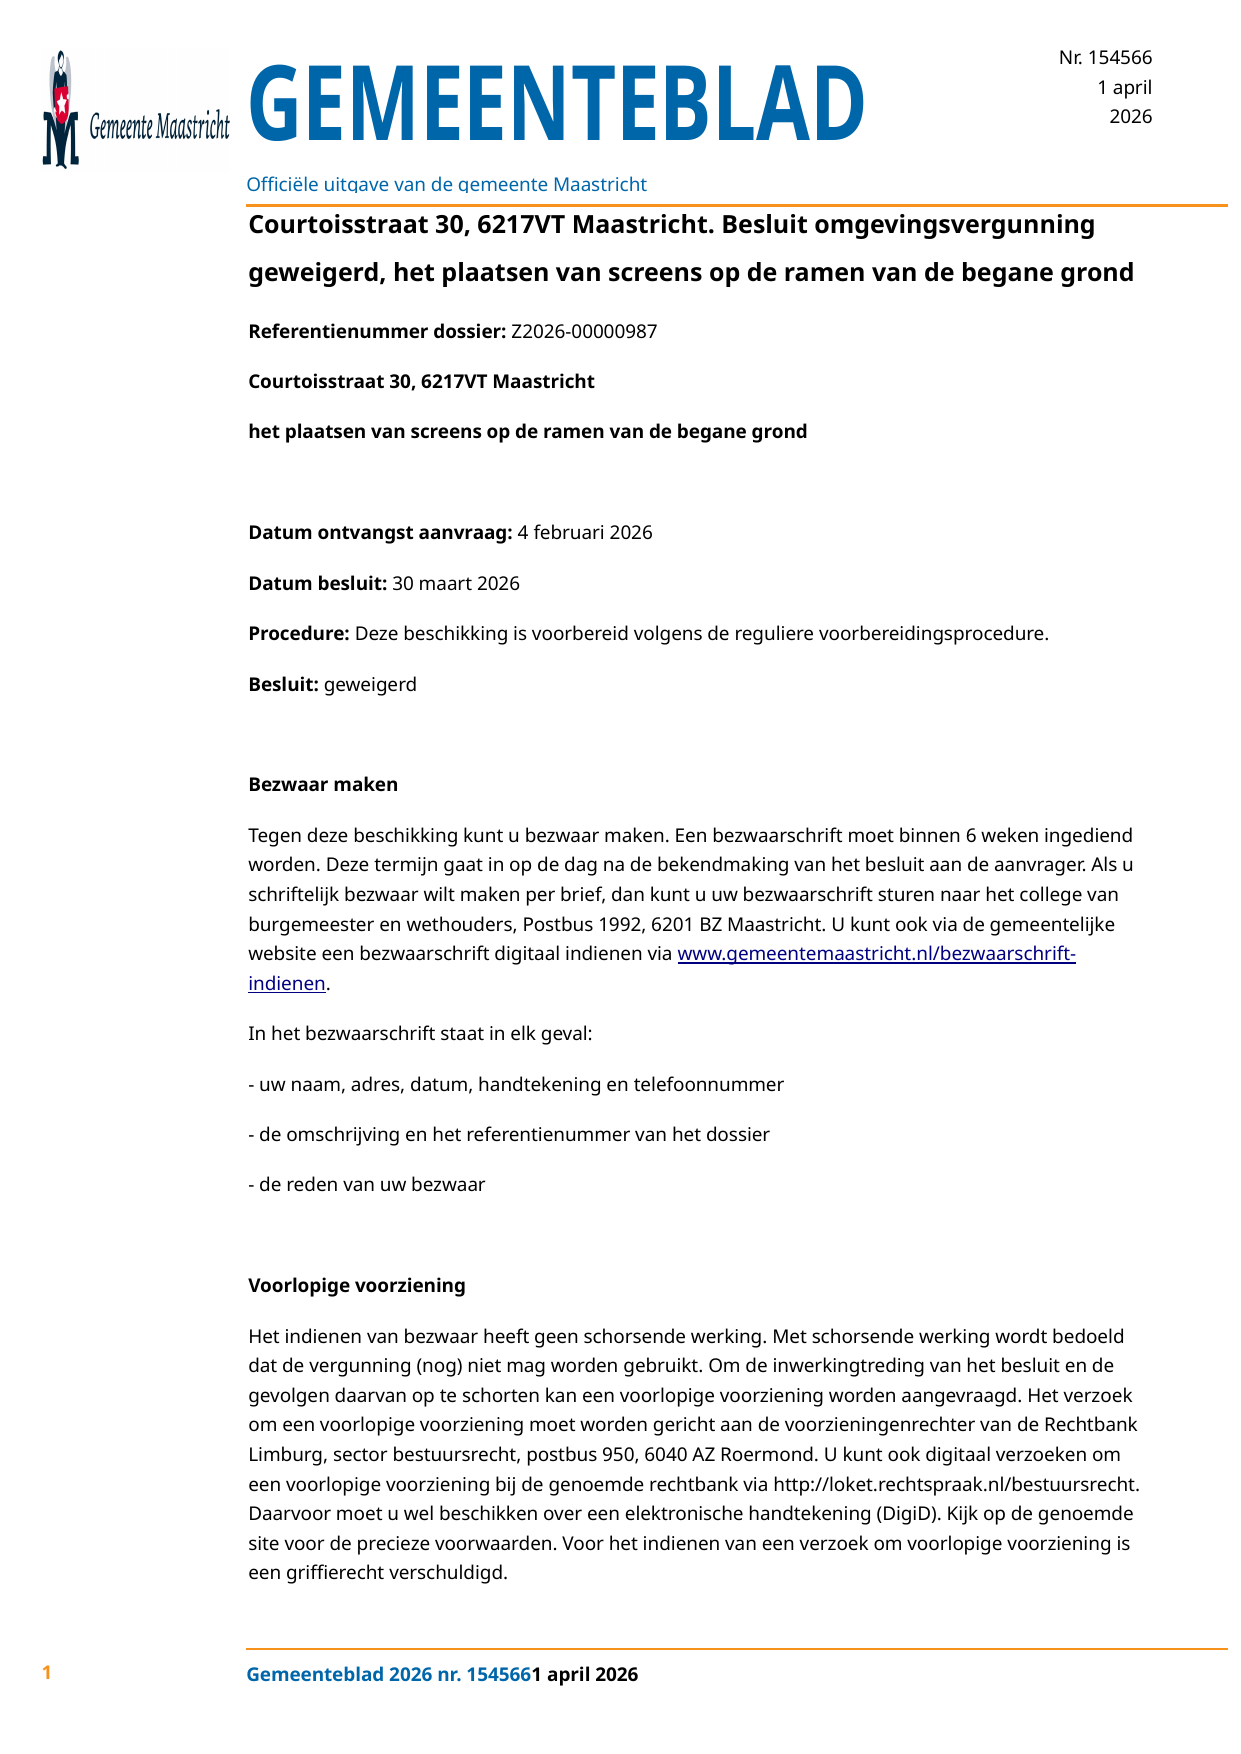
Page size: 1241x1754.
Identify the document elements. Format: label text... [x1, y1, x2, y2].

text Courtoisstraat 30, 6217VT Maastricht [248, 368, 1152, 394]
text Tegen deze beschikking kunt u bezwaar maken. Een bezwaarschrift moet binnen 6 weken ingediend worden. Deze termijn gaat in op de dag na de bekendmaking van het besluit aan de aanvrager. Als u schriftelijk bezwaar wilt maken per brief, dan kunt u uw bezwaarschrift sturen naar het college van burgemeester en wethouders, Postbus 1992, 6201 BZ Maastricht. U kunt ook via de gemeentelijke website een bezwaarschrift digitaal indienen via www.gemeentemaastricht.nl/bezwaarschrift-indienen. [248, 822, 1152, 996]
text Voorlopige voorziening [248, 1272, 1152, 1298]
text In het bezwaarschrift staat in elk geval: [248, 1020, 1152, 1046]
text - uw naam, adres, datum, handtekening en telefoonnummer [248, 1071, 1152, 1097]
text Datum besluit: 30 maart 2026 [248, 570, 1152, 596]
text - de reden van uw bezwaar [248, 1172, 1152, 1197]
text - de omschrijving en het referentienummer van het dossier [248, 1121, 1152, 1147]
text Het indienen van bezwaar heeft geen schorsende werking. Met schorsende werking wordt bedoeld dat de vergunning (nog) niet mag worden gebruikt. Om de inwerkingtreding van het besluit en de gevolgen daarvan op te schorten kan een voorlopige voorziening worden aangevraagd. Het verzoek om een voorlopige voorziening moet worden gericht aan de voorzieningenrechter van de Rechtbank Limburg, sector bestuursrecht, postbus 950, 6040 AZ Roermond. U kunt ook digitaal verzoeken om een voorlopige voorziening bij de genoemde rechtbank via http://loket.rechtspraak.nl/bestuursrecht. Daarvoor moet u wel beschikken over een elektronische handtekening (DigiD). Kijk op de genoemde site voor de precieze voorwaarden. Voor het indienen van een verzoek om voorlopige voorziening is een griffierecht verschuldigd. [248, 1323, 1152, 1585]
text Procedure: Deze beschikking is voorbereid volgens de reguliere voorbereidingsprocedure. [248, 620, 1152, 646]
text Besluit: geweigerd [248, 671, 1152, 697]
text Bezwaar maken [248, 772, 1152, 797]
text het plaatsen van screens op de ramen van de begane grond [248, 419, 1152, 444]
picture [41, 47, 231, 172]
text Courtoisstraat 30, 6217VT Maastricht. Besluit omgevingsvergunning geweigerd, het plaatsen van screens op de ramen van de begane grond [248, 207, 1152, 288]
text Referentienummer dossier: Z2026-00000987 [248, 318, 1152, 344]
text Datum ontvangst aanvraag: 4 februari 2026 [248, 519, 1152, 545]
